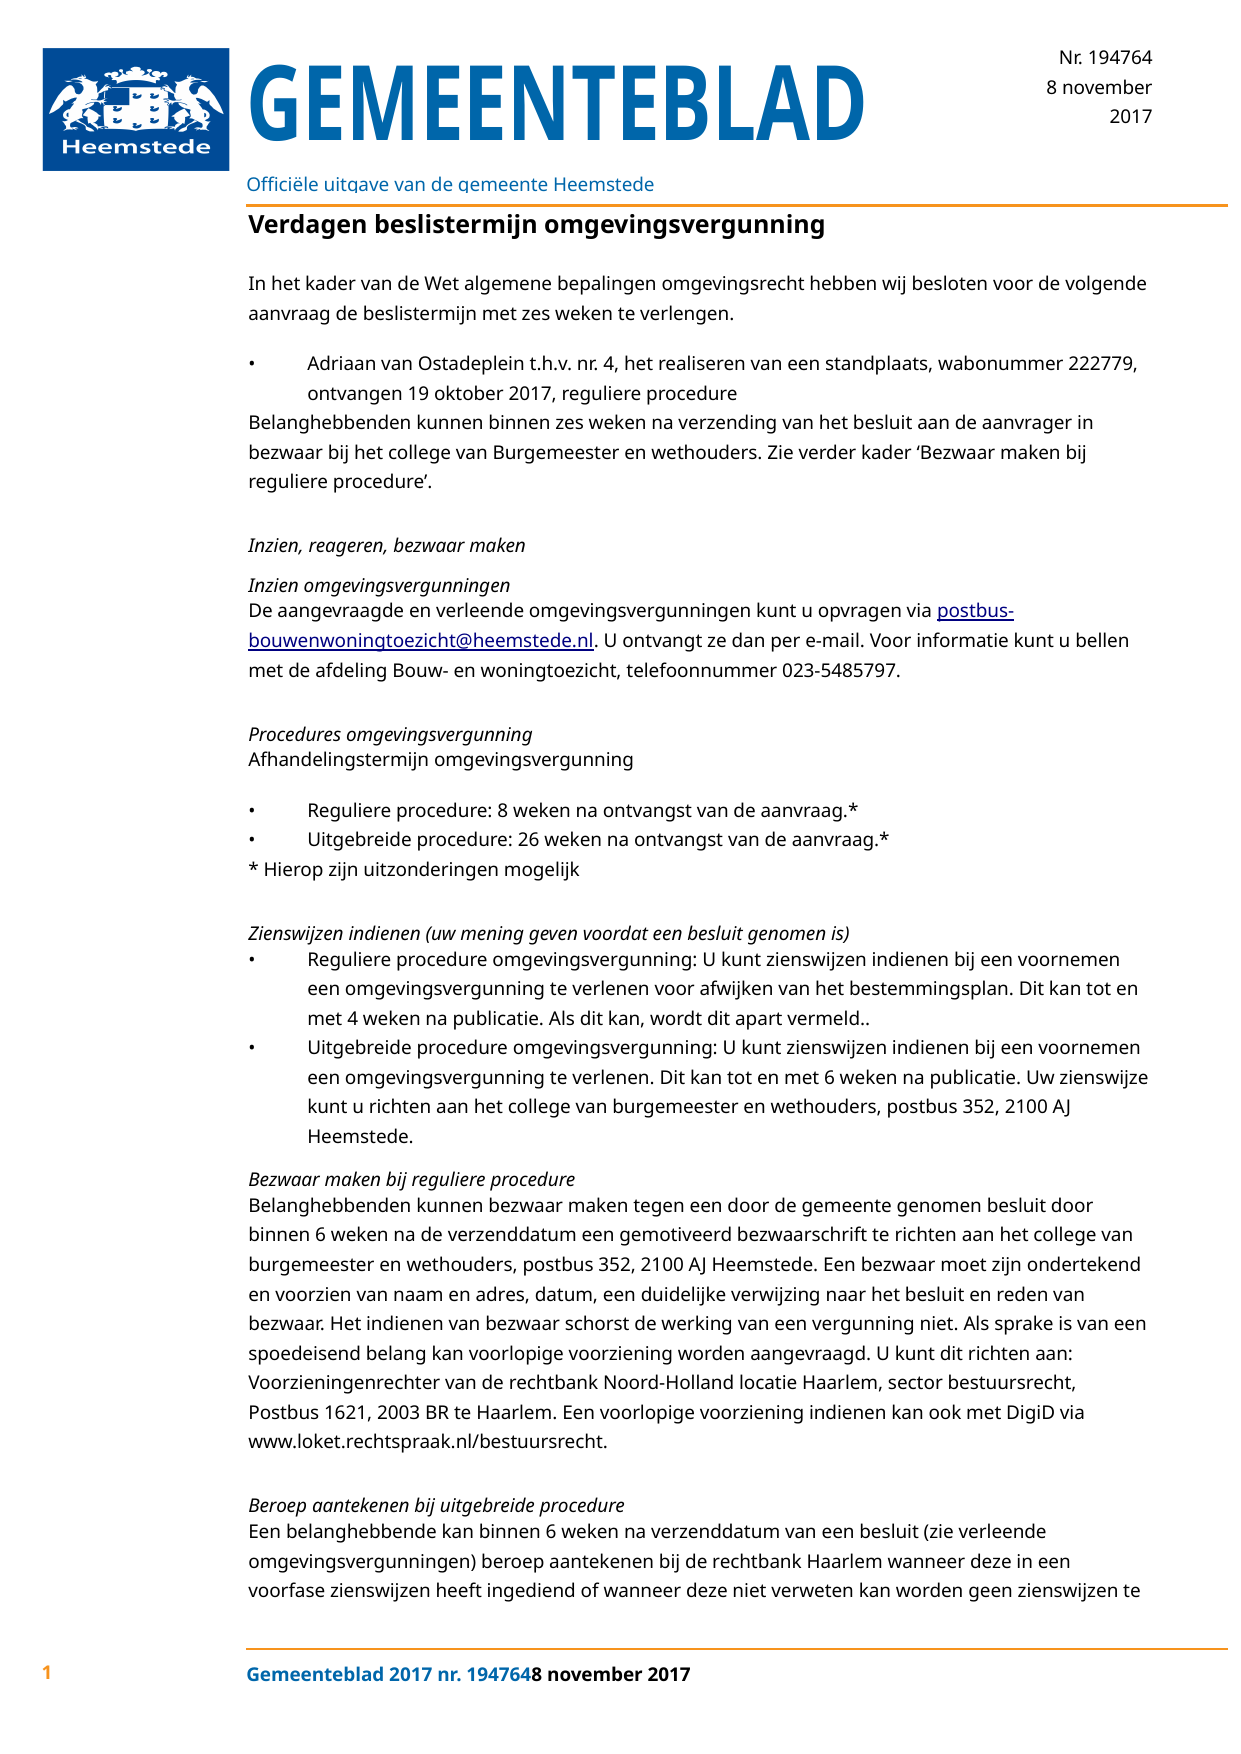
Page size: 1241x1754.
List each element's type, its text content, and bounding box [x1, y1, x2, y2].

list Adriaan van Ostadeplein t.h.v. nr. 4, het realiseren van een standplaats, wabonummer 222779, ontvangen 19 oktober 2017, reguliere procedure [248, 350, 1152, 406]
text De aangevraagde en verleende omgevingsvergunningen kunt u opvragen via postbus-bouwenwoningtoezicht@heemstede.nl. U ontvangt ze dan per e-mail. Voor informatie kunt u bellen met de afdeling Bouw- en woningtoezicht, telefoonnummer 023-5485797. [248, 598, 1152, 682]
text Verdagen beslistermijn omgevingsvergunning [248, 207, 1152, 241]
text * Hierop zijn uitzonderingen mogelijk [248, 856, 1152, 882]
text Belanghebbenden kunnen binnen zes weken na verzending van het besluit aan de aanvrager in bezwaar bij het college van Burgemeester en wethouders. Zie verder kader ‘Bezwaar maken bij reguliere procedure’. [248, 409, 1152, 494]
list Reguliere procedure: 8 weken na ontvangst van de aanvraag.* [248, 797, 1152, 823]
text Inzien, reageren, bezwaar maken [248, 533, 1152, 558]
text Belanghebbenden kunnen bezwaar maken tegen een door de gemeente genomen besluit door binnen 6 weken na de verzenddatum een gemotiveerd bezwaarschrift te richten aan het college van burgemeester en wethouders, postbus 352, 2100 AJ Heemstede. Een bezwaar moet zijn ondertekend en voorzien van naam en adres, datum, een duidelijke verwijzing naar het besluit en reden van bezwaar. Het indienen van bezwaar schorst de werking van een vergunning niet. Als sprake is van een spoedeisend belang kan voorlopige voorziening worden aangevraagd. U kunt dit richten aan: Voorzieningenrechter van de rechtbank Noord-Holland locatie Haarlem, sector bestuursrecht, Postbus 1621, 2003 BR te Haarlem. Een voorlopige voorziening indienen kan ook met DigiD via www.loket.rechtspraak.nl/bestuursrecht. [248, 1192, 1152, 1454]
text Een belanghebbende kan binnen 6 weken na verzenddatum van een besluit (zie verleende omgevingsvergunningen) beroep aantekenen bij de rechtbank Haarlem wanneer deze in een voorfase zienswijzen heeft ingediend of wanneer deze niet verweten kan worden geen zienswijzen te [248, 1518, 1152, 1603]
text Beroep aantekenen bij uitgebreide procedure [248, 1493, 1152, 1518]
text Afhandelingstermijn omgevingsvergunning [248, 746, 1152, 772]
text Inzien omgevingsvergunningen [248, 572, 1152, 598]
text Procedures omgevingsvergunning [248, 721, 1152, 746]
text Bezwaar maken bij reguliere procedure [248, 1166, 1152, 1192]
picture [41, 47, 231, 172]
list Uitgebreide procedure omgevingsvergunning: U kunt zienswijzen indienen bij een voornemen een omgevingsvergunning te verlenen. Dit kan tot en met 6 weken na publicatie. Uw zienswijze kunt u richten aan het college van burgemeester en wethouders, postbus 352, 2100 AJ Heemstede. [248, 1034, 1152, 1149]
list Uitgebreide procedure: 26 weken na ontvangst van de aanvraag.* [248, 826, 1152, 852]
text Zienswijzen indienen (uw mening geven voordat een besluit genomen is) [248, 920, 1152, 946]
text In het kader van de Wet algemene bepalingen omgevingsrecht hebben wij besloten voor de volgende aanvraag de beslistermijn met zes weken te verlengen. [248, 270, 1152, 326]
list Reguliere procedure omgevingsvergunning: U kunt zienswijzen indienen bij een voornemen een omgevingsvergunning te verlenen voor afwijken van het bestemmingsplan. Dit kan tot en met 4 weken na publicatie. Als dit kan, wordt dit apart vermeld.. [248, 946, 1152, 1031]
